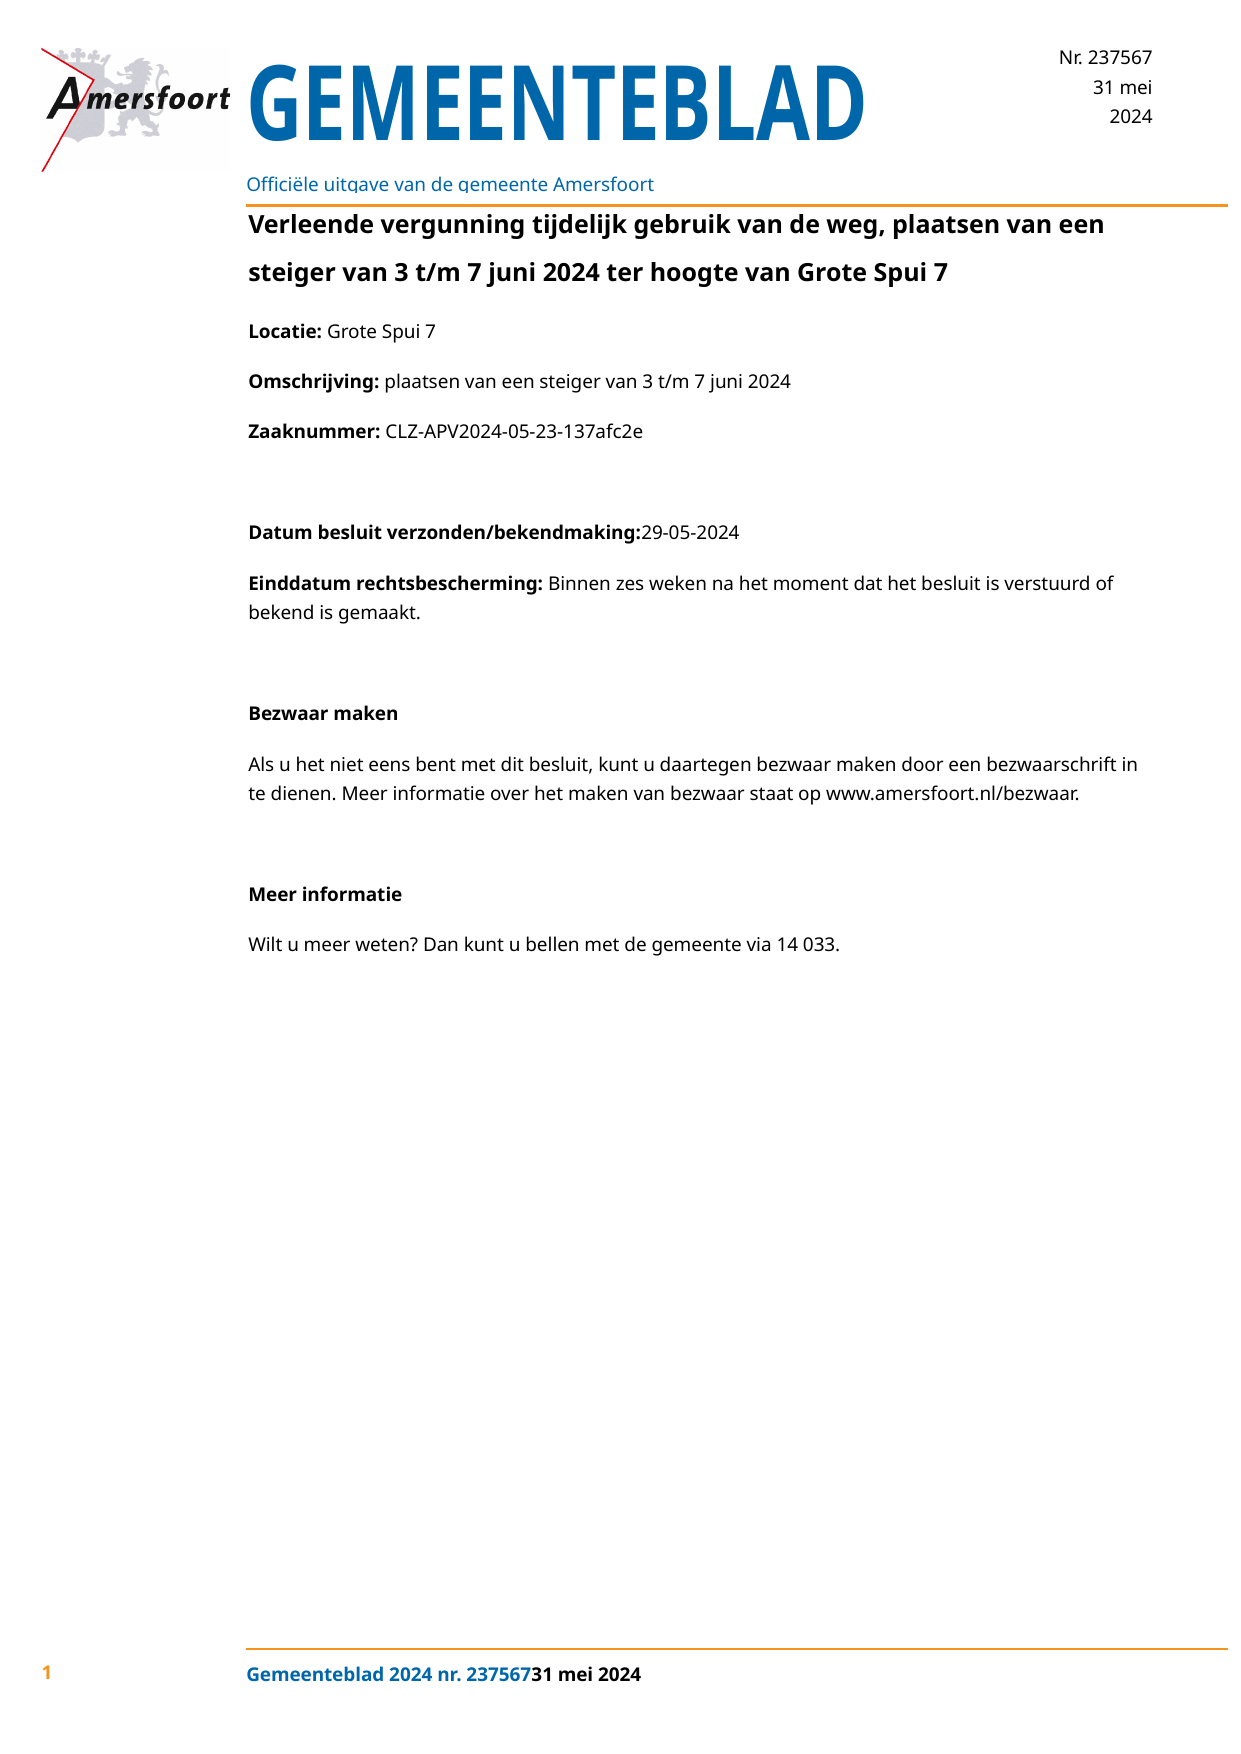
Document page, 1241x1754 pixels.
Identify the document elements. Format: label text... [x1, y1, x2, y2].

text Als u het niet eens bent met dit besluit, kunt u daartegen bezwaar maken door een bezwaarschrift in te dienen. Meer informatie over het maken van bezwaar staat op www.amersfoort.nl/bezwaar. [248, 751, 1152, 806]
text Verleende vergunning tijdelijk gebruik van de weg, plaatsen van een steiger van 3 t/m 7 juni 2024 ter hoogte van Grote Spui 7 [248, 207, 1152, 288]
text Zaaknummer: CLZ-APV2024-05-23-137afc2e [248, 419, 1152, 444]
picture [41, 47, 231, 172]
text Meer informatie [248, 881, 1152, 907]
text Wilt u meer weten? Dan kunt u bellen met de gemeente via 14 033. [248, 932, 1152, 957]
text Datum besluit verzonden/bekendmaking:29-05-2024 [248, 519, 1152, 545]
text Einddatum rechtsbescherming: Binnen zes weken na het moment dat het besluit is verstuurd of bekend is gemaakt. [248, 570, 1152, 625]
text Locatie: Grote Spui 7 [248, 318, 1152, 344]
text Bezwaar maken [248, 700, 1152, 726]
text Omschrijving: plaatsen van een steiger van 3 t/m 7 juni 2024 [248, 368, 1152, 394]
